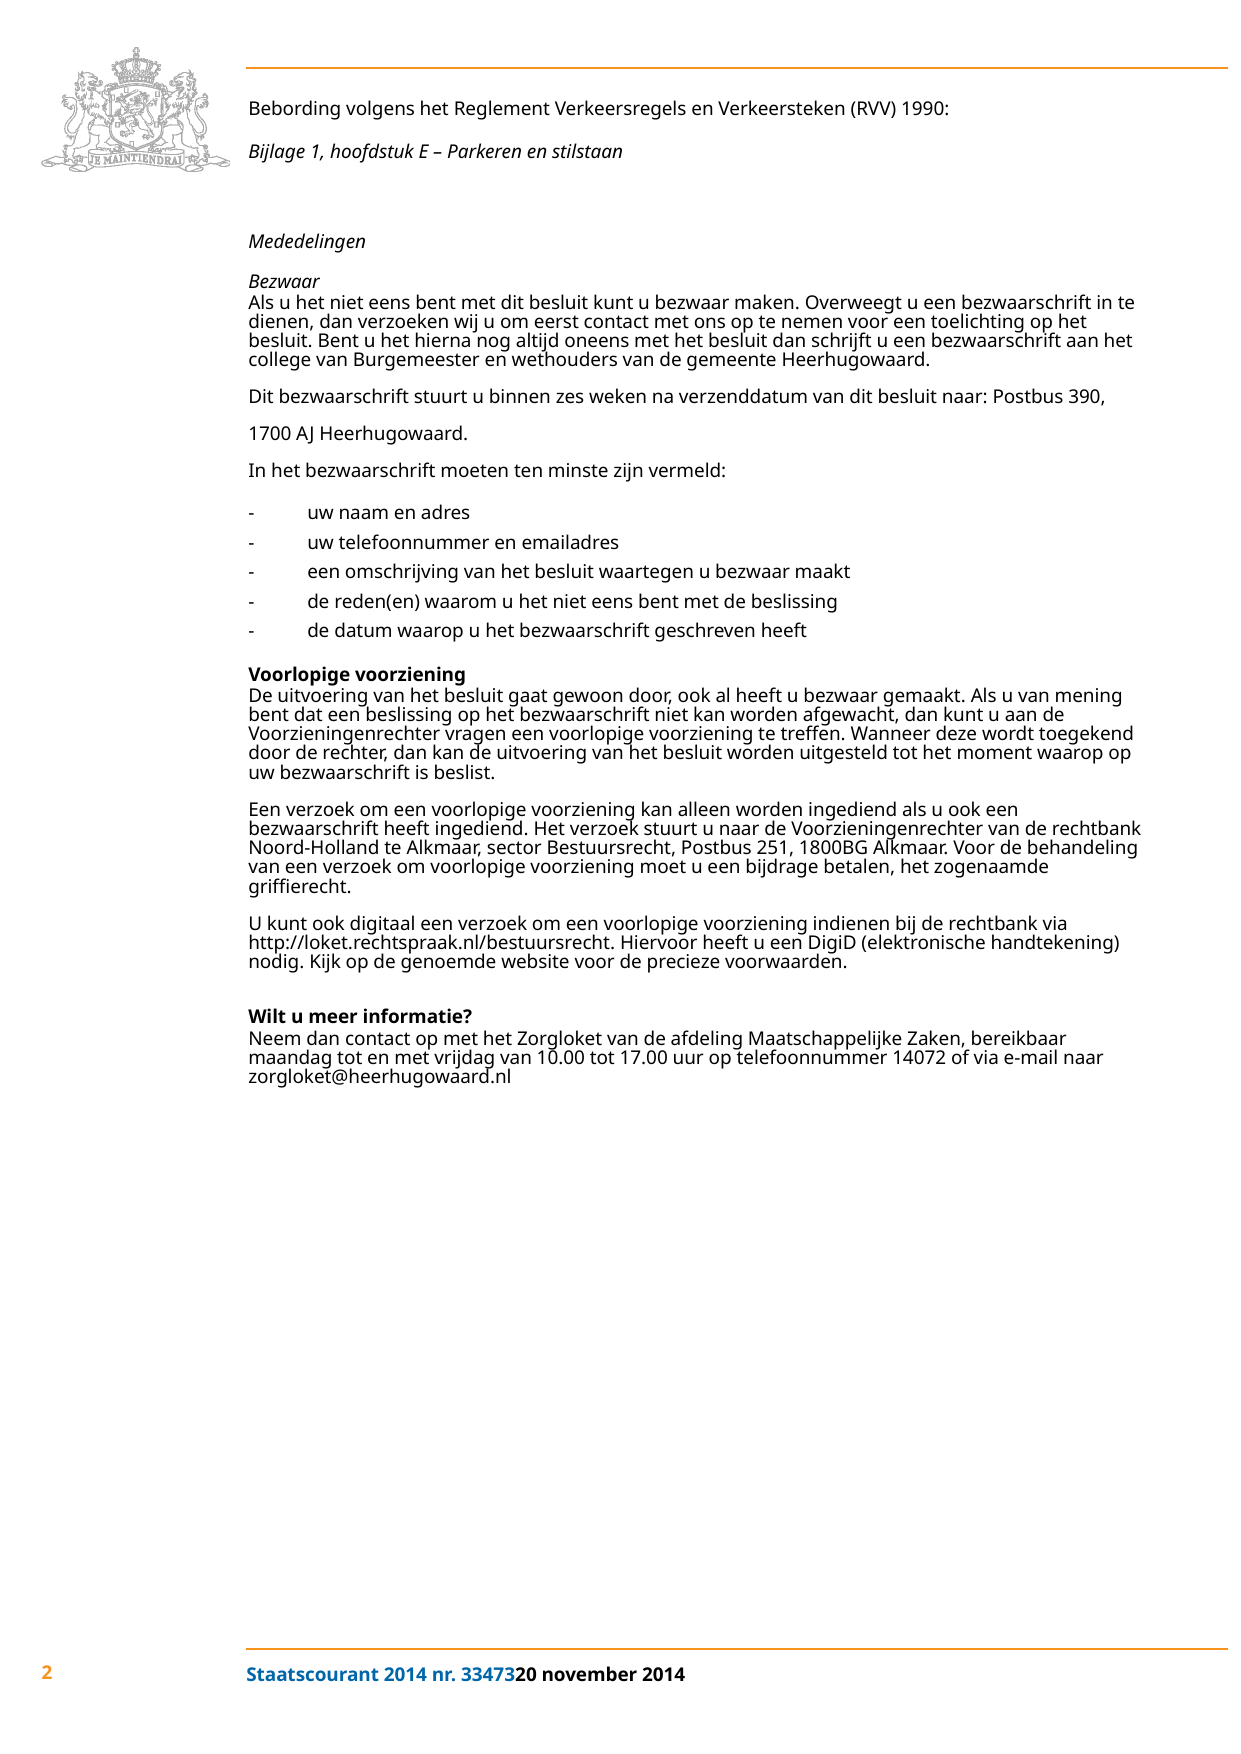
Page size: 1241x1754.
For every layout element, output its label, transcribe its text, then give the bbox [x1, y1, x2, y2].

list een omschrijving van het besluit waartegen u bezwaar maakt [248, 558, 1152, 584]
text U kunt ook digitaal een verzoek om een voorlopige voorziening indienen bij de rechtbank via http://loket.rechtspraak.nl/bestuursrecht. Hiervoor heeft u een DigiD (elektronische handtekening) nodig. Kijk op de genoemde website voor de precieze voorwaarden. [248, 915, 1152, 972]
text Als u het niet eens bent met dit besluit kunt u bezwaar maken. Overweegt u een bezwaarschrift in te dienen, dan verzoeken wij u om eerst contact met ons op te nemen voor een toelichting op het besluit. Bent u het hierna nog altijd oneens met het besluit dan schrijft u een bezwaarschrift aan het college van Burgemeester en wethouders van de gemeente Heerhugowaard. [248, 294, 1152, 371]
text Wilt u meer informatie? [248, 1004, 1152, 1029]
list uw naam en adres [248, 499, 1152, 525]
text In het bezwaarschrift moeten ten minste zijn vermeld: [248, 462, 1152, 482]
list uw telefoonnummer en emailadres [248, 529, 1152, 555]
text Mededelingen [248, 229, 1152, 254]
text Bijlage 1, hoofdstuk E – Parkeren en stilstaan [248, 138, 1152, 164]
text Bezwaar [248, 268, 1152, 294]
text 1700 AJ Heerhugowaard. [248, 425, 1152, 445]
text Een verzoek om een voorlopige voorziening kan alleen worden ingediend als u ook een bezwaarschrift heeft ingediend. Het verzoek stuurt u naar de Voorzieningenrechter van de rechtbank Noord-Holland te Alkmaar, sector Bestuursrecht, Postbus 251, 1800BG Alkmaar. Voor de behandeling van een verzoek om voorlopige voorziening moet u een bijdrage betalen, het zogenaamde griffierecht. [248, 801, 1152, 897]
text Voorlopige voorziening [248, 661, 1152, 687]
picture [41, 47, 231, 172]
text Bebording volgens het Reglement Verkeersregels en Verkeersteken (RVV) 1990: [248, 95, 1152, 121]
text Neem dan contact op met het Zorgloket van de afdeling Maatschappelijke Zaken, bereikbaar maandag tot en met vrijdag van 10.00 tot 17.00 uur op telefoonnummer 14072 of via e-mail naar zorgloket@heerhugowaard.nl [248, 1029, 1152, 1087]
list de reden(en) waarom u het niet eens bent met de beslissing [248, 588, 1152, 614]
list de datum waarop u het bezwaarschrift geschreven heeft [248, 618, 1152, 643]
text Dit bezwaarschrift stuurt u binnen zes weken na verzenddatum van dit besluit naar: Postbus 390, [248, 388, 1152, 408]
text De uitvoering van het besluit gaat gewoon door, ook al heeft u bezwaar gemaakt. Als u van mening bent dat een beslissing op het bezwaarschrift niet kan worden afgewacht, dan kunt u aan de Voorzieningenrechter vragen een voorlopige voorziening te treffen. Wanneer deze wordt toegekend door de rechter, dan kan de uitvoering van het besluit worden uitgesteld tot het moment waarop op uw bezwaarschrift is beslist. [248, 687, 1152, 783]
